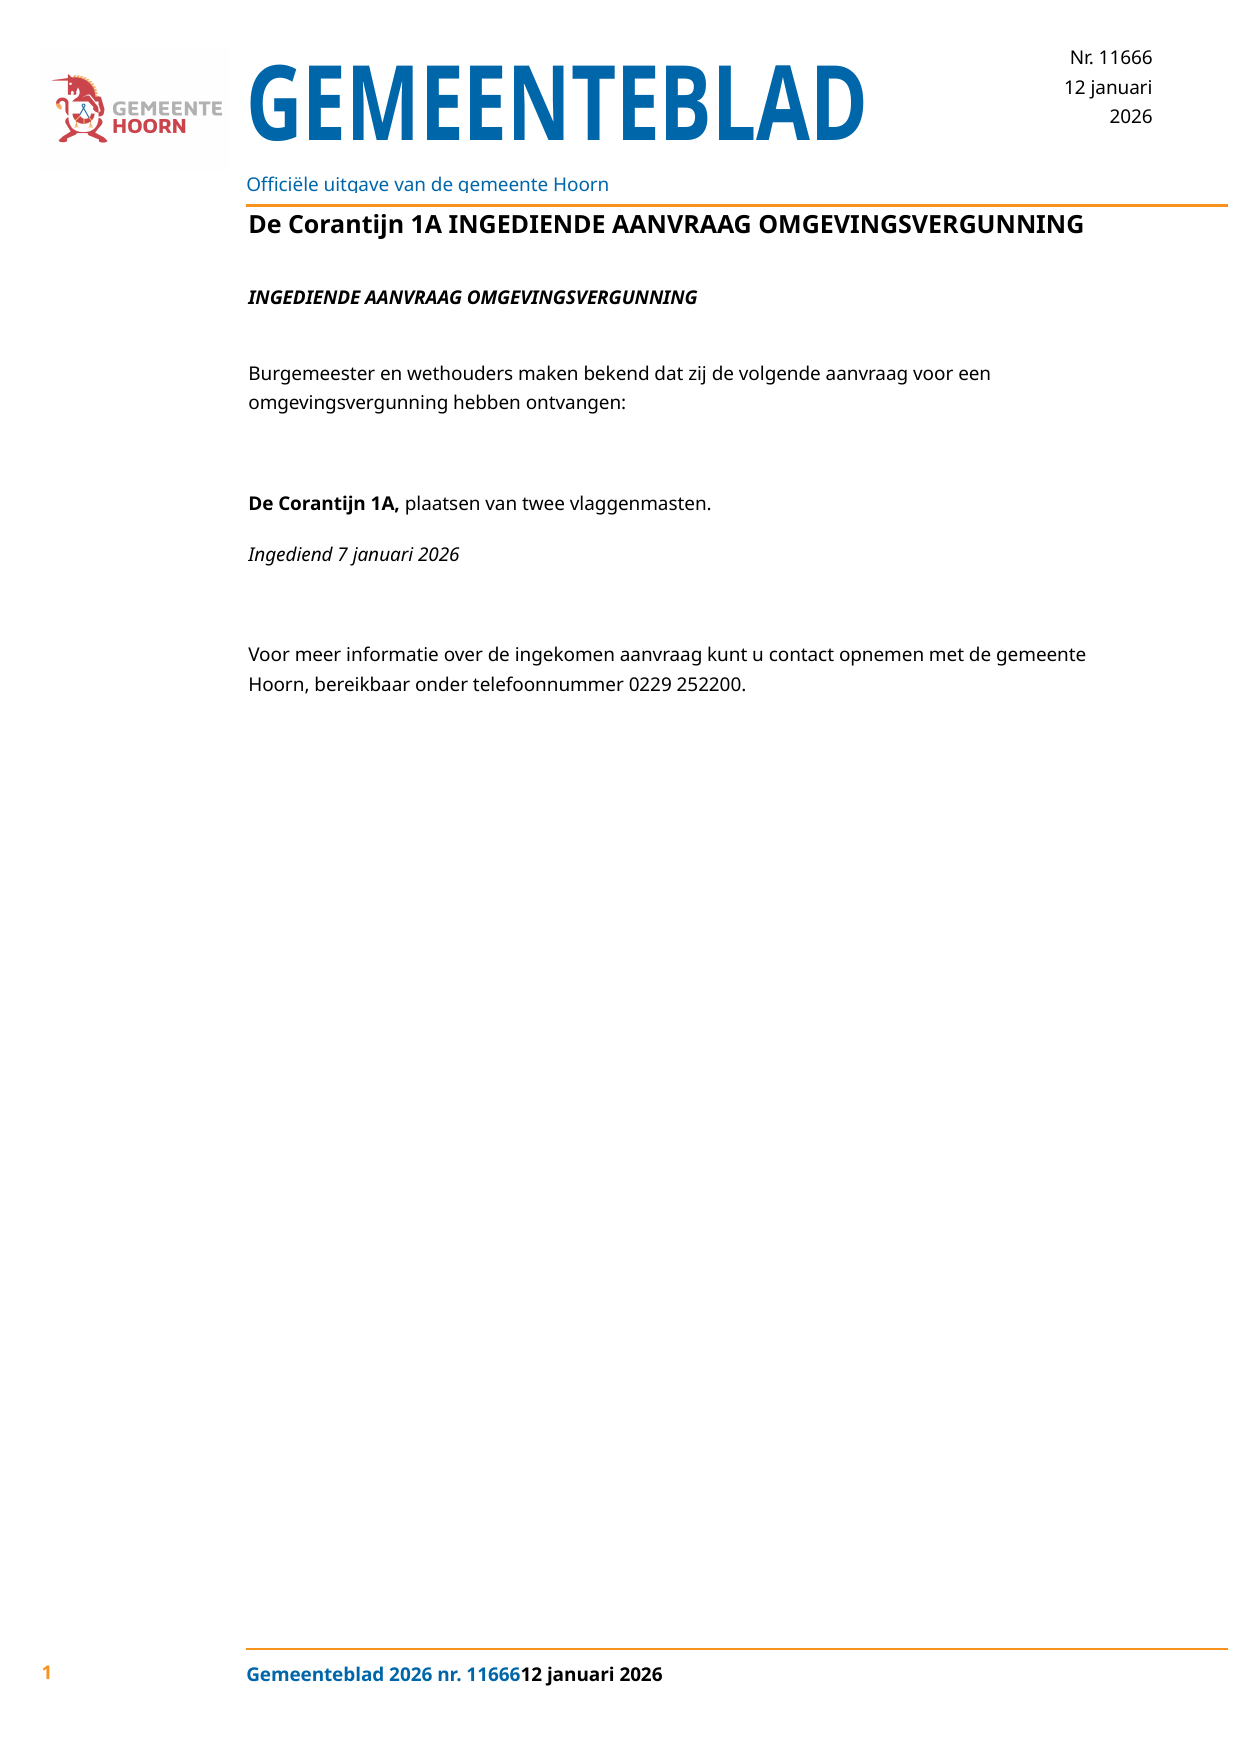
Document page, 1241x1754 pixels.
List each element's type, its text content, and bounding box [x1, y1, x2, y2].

text De Corantijn 1A, plaatsen van twee vlaggenmasten. [248, 490, 1152, 516]
text Burgemeester en wethouders maken bekend dat zij de volgende aanvraag voor een omgevingsvergunning hebben ontvangen: [248, 360, 1152, 415]
picture [41, 47, 231, 172]
text De Corantijn 1A INGEDIENDE AANVRAAG OMGEVINGSVERGUNNING [248, 207, 1152, 241]
text Ingediend 7 januari 2026 [248, 541, 1152, 567]
text INGEDIENDE AANVRAAG OMGEVINGSVERGUNNING [248, 284, 1152, 309]
text Voor meer informatie over de ingekomen aanvraag kunt u contact opnemen met de gemeente Hoorn, bereikbaar onder telefoonnummer 0229 252200. [248, 642, 1152, 697]
